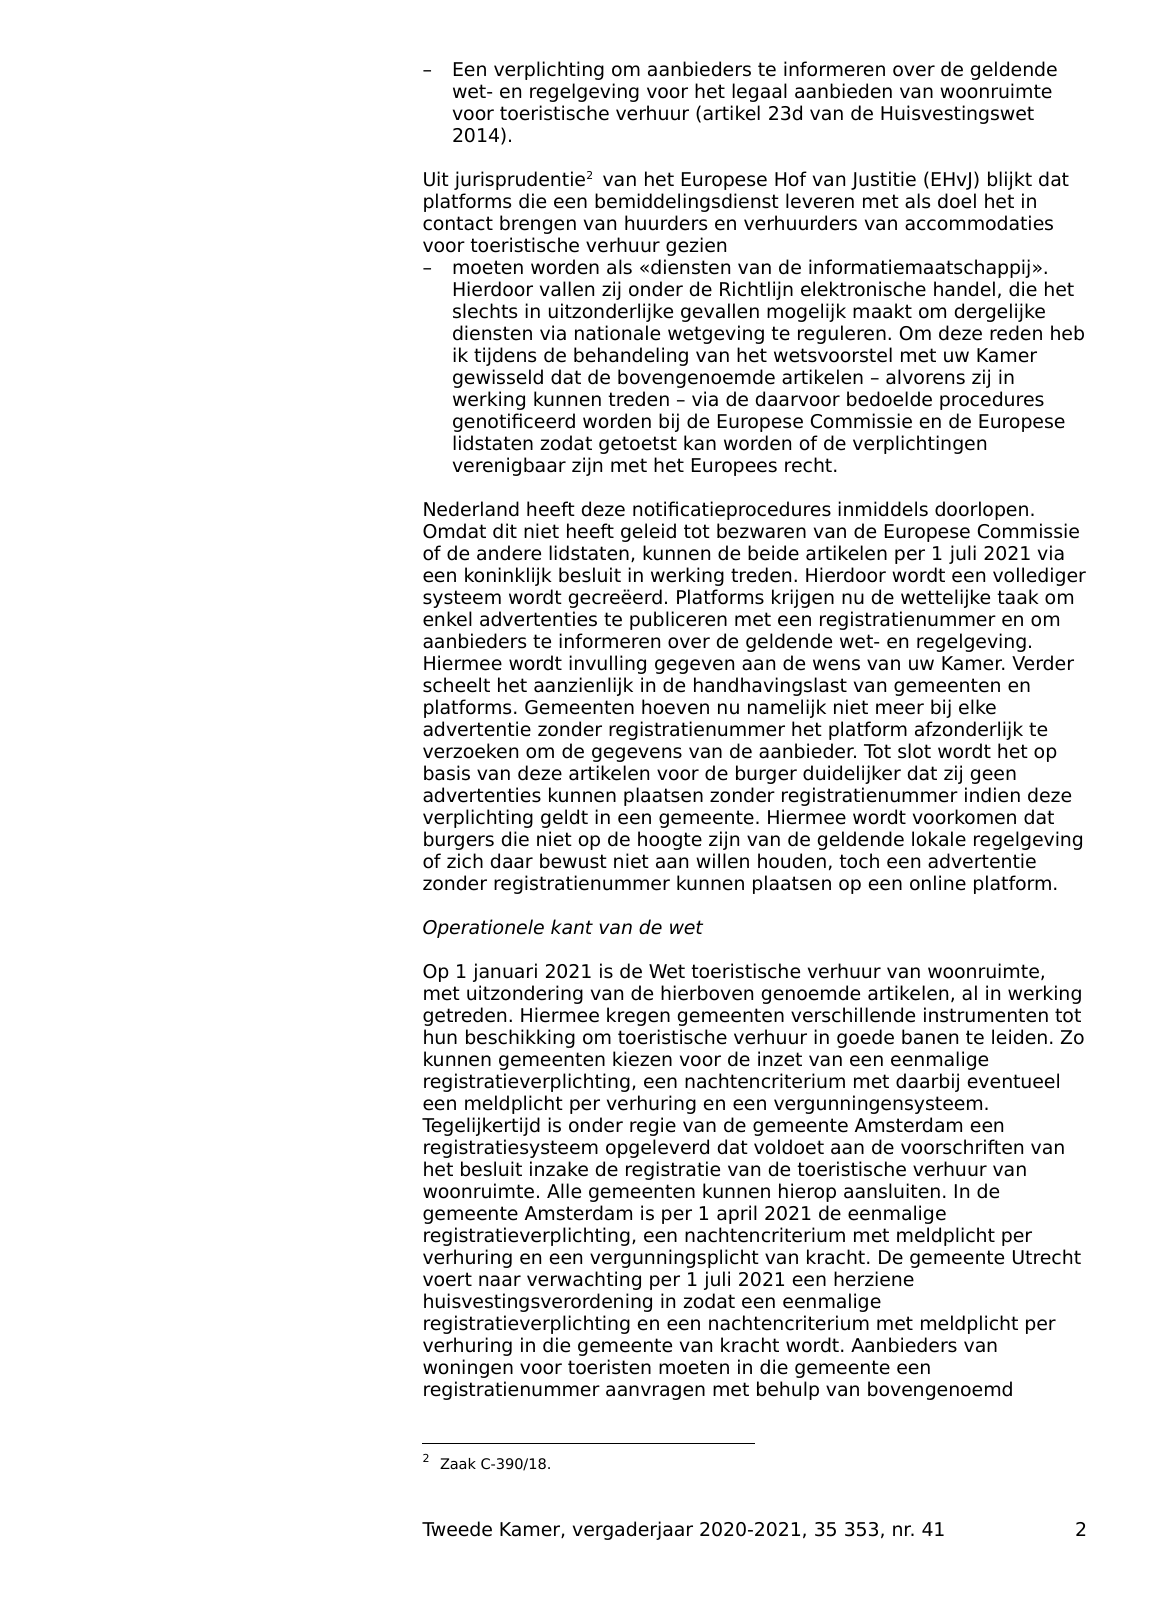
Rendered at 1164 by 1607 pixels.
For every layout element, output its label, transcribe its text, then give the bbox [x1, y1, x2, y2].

text Zaak C-390/18. [422, 1452, 1087, 1474]
text – Een verplichting om aanbieders te informeren over de geldende wet- en regelgeving voor het legaal aanbieden van woonruimte voor toeristische verhuur (artikel 23d van de Huisvestingswet 2014). [422, 59, 1087, 147]
subtitle Operationele kant van de wet [422, 917, 1087, 939]
text Nederland heeft deze notificatieprocedures inmiddels doorlopen. Omdat dit niet heeft geleid tot bezwaren van de Europese Commissie of de andere lidstaten, kunnen de beide artikelen per 1 juli 2021 via een koninklijk besluit in werking treden. Hierdoor wordt een vollediger systeem wordt gecreëerd. Platforms krijgen nu de wettelijke taak om enkel advertenties te publiceren met een registratienummer en om aanbieders te informeren over de geldende wet- en regelgeving. Hiermee wordt invulling gegeven aan de wens van uw Kamer. Verder scheelt het aanzienlijk in de handhavingslast van gemeenten en platforms. Gemeenten hoeven nu namelijk niet meer bij elke advertentie zonder registratienummer het platform afzonderlijk te verzoeken om de gegevens van de aanbieder. Tot slot wordt het op basis van deze artikelen voor de burger duidelijker dat zij geen advertenties kunnen plaatsen zonder registratienummer indien deze verplichting geldt in een gemeente. Hiermee wordt voorkomen dat burgers die niet op de hoogte zijn van de geldende lokale regelgeving of zich daar bewust niet aan willen houden, toch een advertentie zonder registratienummer kunnen plaatsen op een online platform. [422, 499, 1087, 895]
text – moeten worden als «diensten van de informatiemaatschappij». Hierdoor vallen zij onder de Richtlijn elektronische handel, die het slechts in uitzonderlijke gevallen mogelijk maakt om dergelijke diensten via nationale wetgeving te reguleren. Om deze reden heb ik tijdens de behandeling van het wetsvoorstel met uw Kamer gewisseld dat de bovengenoemde artikelen – alvorens zij in werking kunnen treden – via de daarvoor bedoelde procedures genotificeerd worden bij de Europese Commissie en de Europese lidstaten zodat getoetst kan worden of de verplichtingen verenigbaar zijn met het Europees recht. [422, 257, 1087, 477]
text Uit jurisprudentie van het Europese Hof van Justitie (EHvJ) blijkt dat platforms die een bemiddelingsdienst leveren met als doel het in contact brengen van huurders en verhuurders van accommodaties voor toeristische verhuur gezien [422, 169, 1087, 257]
text Op 1 januari 2021 is de Wet toeristische verhuur van woonruimte, met uitzondering van de hierboven genoemde artikelen, al in werking getreden. Hiermee kregen gemeenten verschillende instrumenten tot hun beschikking om toeristische verhuur in goede banen te leiden. Zo kunnen gemeenten kiezen voor de inzet van een eenmalige registratieverplichting, een nachtencriterium met daarbij eventueel een meldplicht per verhuring en een vergunningensysteem. Tegelijkertijd is onder regie van de gemeente Amsterdam een registratiesysteem opgeleverd dat voldoet aan de voorschriften van het besluit inzake de registratie van de toeristische verhuur van woonruimte. Alle gemeenten kunnen hierop aansluiten. In de gemeente Amsterdam is per 1 april 2021 de eenmalige registratieverplichting, een nachtencriterium met meldplicht per verhuring en een vergunningsplicht van kracht. De gemeente Utrecht voert naar verwachting per 1 juli 2021 een herziene huisvestingsverordening in zodat een eenmalige registratieverplichting en een nachtencriterium met meldplicht per verhuring in die gemeente van kracht wordt. Aanbieders van woningen voor toeristen moeten in die gemeente een registratienummer aanvragen met behulp van bovengenoemd [422, 961, 1087, 1401]
